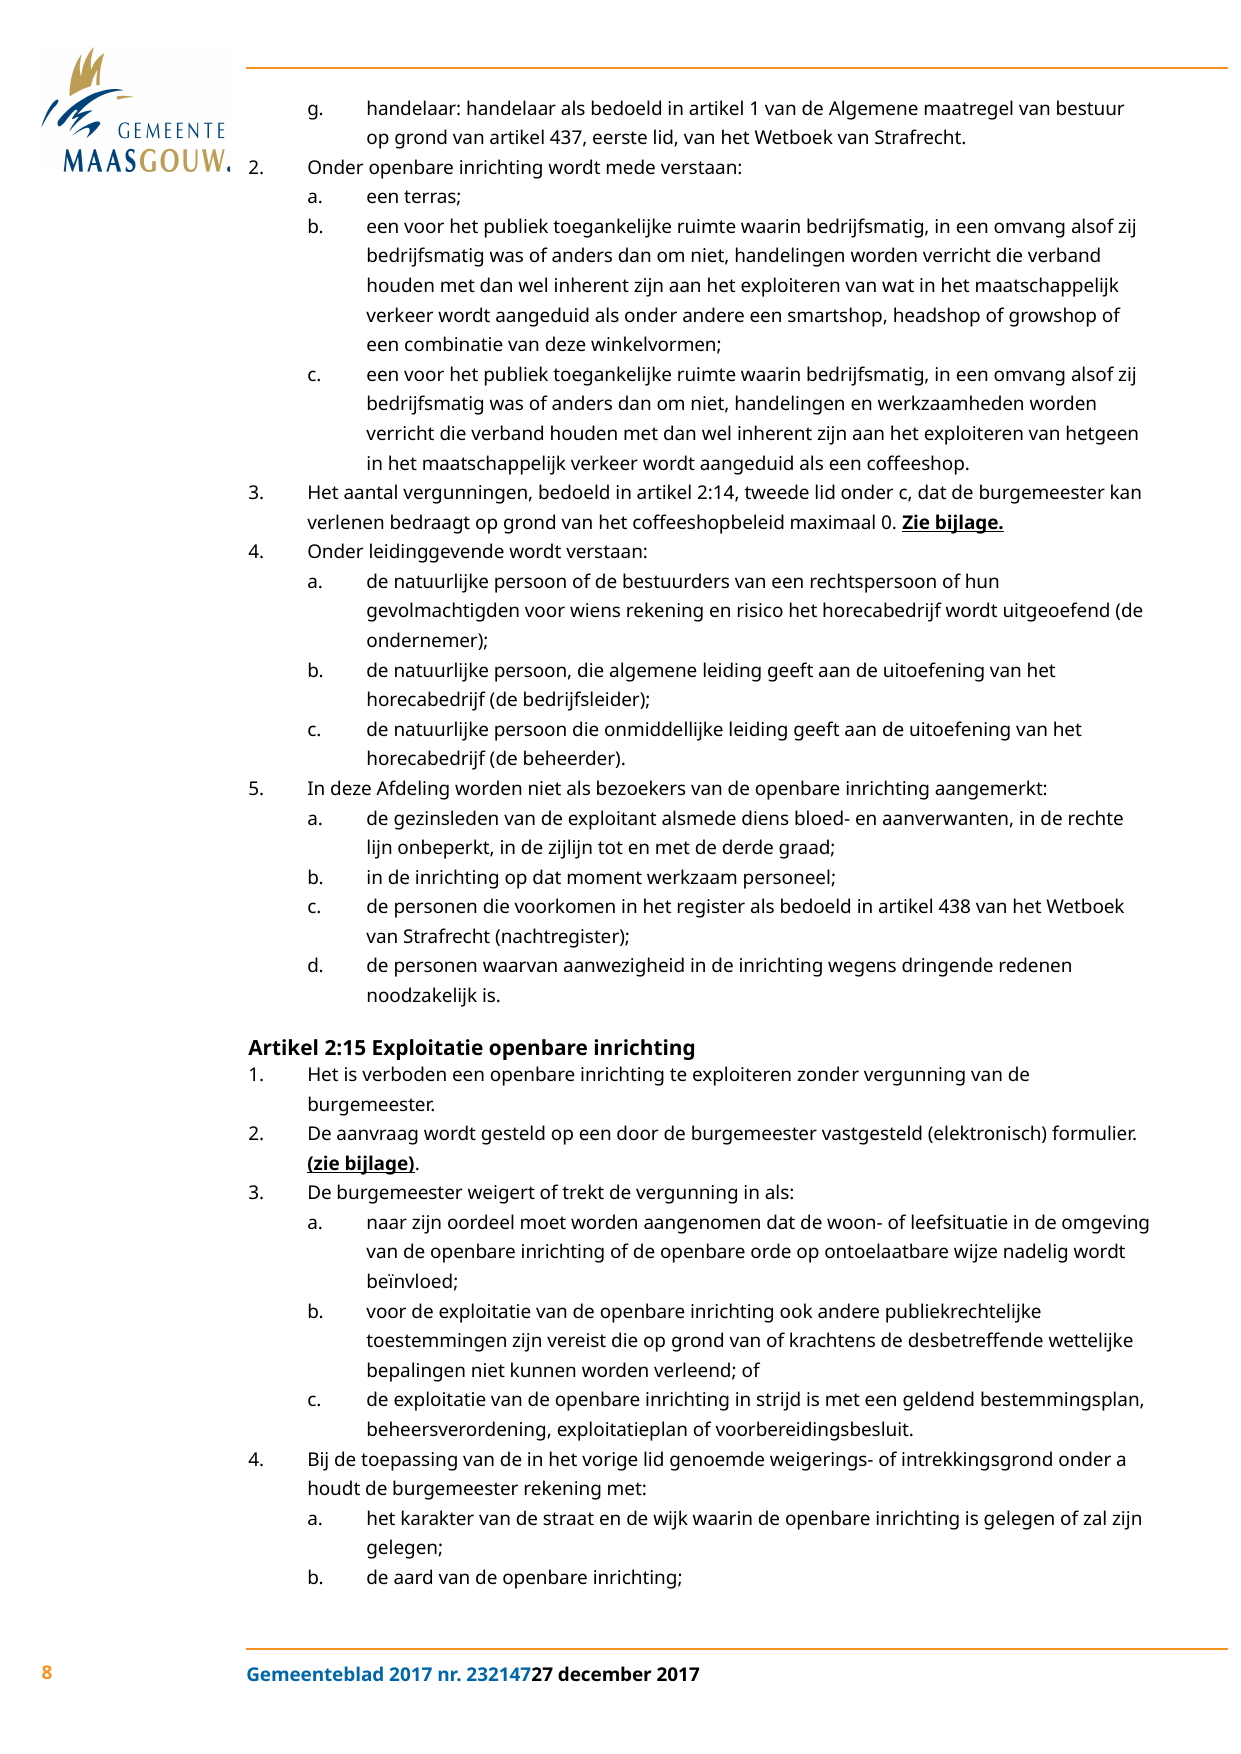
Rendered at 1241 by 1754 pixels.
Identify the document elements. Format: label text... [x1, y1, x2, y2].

list naar zijn oordeel moet worden aangenomen dat de woon- of leefsituatie in de omgeving van de openbare inrichting of de openbare orde op ontoelaatbare wijze nadelig wordt beïnvloed; [307, 1209, 1152, 1294]
list De burgemeester weigert of trekt de vergunning in als: [248, 1179, 1152, 1205]
list De aanvraag wordt gesteld op een door de burgemeester vastgesteld (elektronisch) formulier. (zie bijlage). [248, 1120, 1152, 1176]
list Onder leidinggevende wordt verstaan: [248, 538, 1152, 564]
list voor de exploitatie van de openbare inrichting ook andere publiekrechtelijke toestemmingen zijn vereist die op grond van of krachtens de desbetreffende wettelijke bepalingen niet kunnen worden verleend; of [307, 1298, 1152, 1383]
list de personen waarvan aanwezigheid in de inrichting wegens dringende redenen noodzakelijk is. [307, 953, 1152, 1008]
list de exploitatie van de openbare inrichting in strijd is met een geldend bestemmingsplan, beheersverordening, exploitatieplan of voorbereidingsbesluit. [307, 1387, 1152, 1442]
list de gezinsleden van de exploitant alsmede diens bloed- en aanverwanten, in de rechte lijn onbeperkt, in de zijlijn tot en met de derde graad; [307, 805, 1152, 860]
list de natuurlijke persoon of de bestuurders van een rechtspersoon of hun gevolmachtigden voor wiens rekening en risico het horecabedrijf wordt uitgeoefend (de ondernemer); [307, 568, 1152, 653]
picture [41, 47, 231, 172]
list een terras; [307, 183, 1152, 209]
list Bij de toepassing van de in het vorige lid genoemde weigerings- of intrekkingsgrond onder a houdt de burgemeester rekening met: [248, 1446, 1152, 1501]
list de natuurlijke persoon, die algemene leiding geeft aan de uitoefening van het horecabedrijf (de bedrijfsleider); [307, 657, 1152, 712]
list het karakter van de straat en de wijk waarin de openbare inrichting is gelegen of zal zijn gelegen; [307, 1505, 1152, 1560]
list de personen die voorkomen in het register als bedoeld in artikel 438 van het Wetboek van Strafrecht (nachtregister); [307, 893, 1152, 949]
list een voor het publiek toegankelijke ruimte waarin bedrijfsmatig, in een omvang alsof zij bedrijfsmatig was of anders dan om niet, handelingen en werkzaamheden worden verricht die verband houden met dan wel inherent zijn aan het exploiteren van hetgeen in het maatschappelijk verkeer wordt aangeduid als een coffeeshop. [307, 361, 1152, 476]
list de aard van de openbare inrichting; [307, 1564, 1152, 1590]
list Het aantal vergunningen, bedoeld in artikel 2:14, tweede lid onder c, dat de burgemeester kan verlenen bedraagt op grond van het coffeeshopbeleid maximaal 0. Zie bijlage. [248, 479, 1152, 535]
text Artikel 2:15 Exploitatie openbare inrichting [248, 1033, 1152, 1061]
list de natuurlijke persoon die onmiddellijke leiding geeft aan de uitoefening van het horecabedrijf (de beheerder). [307, 716, 1152, 771]
list een voor het publiek toegankelijke ruimte waarin bedrijfsmatig, in een omvang alsof zij bedrijfsmatig was of anders dan om niet, handelingen worden verricht die verband houden met dan wel inherent zijn aan het exploiteren van wat in het maatschappelijk verkeer wordt aangeduid als onder andere een smartshop, headshop of growshop of een combinatie van deze winkelvormen; [307, 213, 1152, 357]
list in de inrichting op dat moment werkzaam personeel; [307, 864, 1152, 890]
list Onder openbare inrichting wordt mede verstaan: [248, 154, 1152, 180]
list In deze Afdeling worden niet als bezoekers van de openbare inrichting aangemerkt: [248, 775, 1152, 801]
list Het is verboden een openbare inrichting te exploiteren zonder vergunning van de burgemeester. [248, 1061, 1152, 1116]
list handelaar: handelaar als bedoeld in artikel 1 van de Algemene maatregel van bestuur op grond van artikel 437, eerste lid, van het Wetboek van Strafrecht. [307, 95, 1152, 150]
